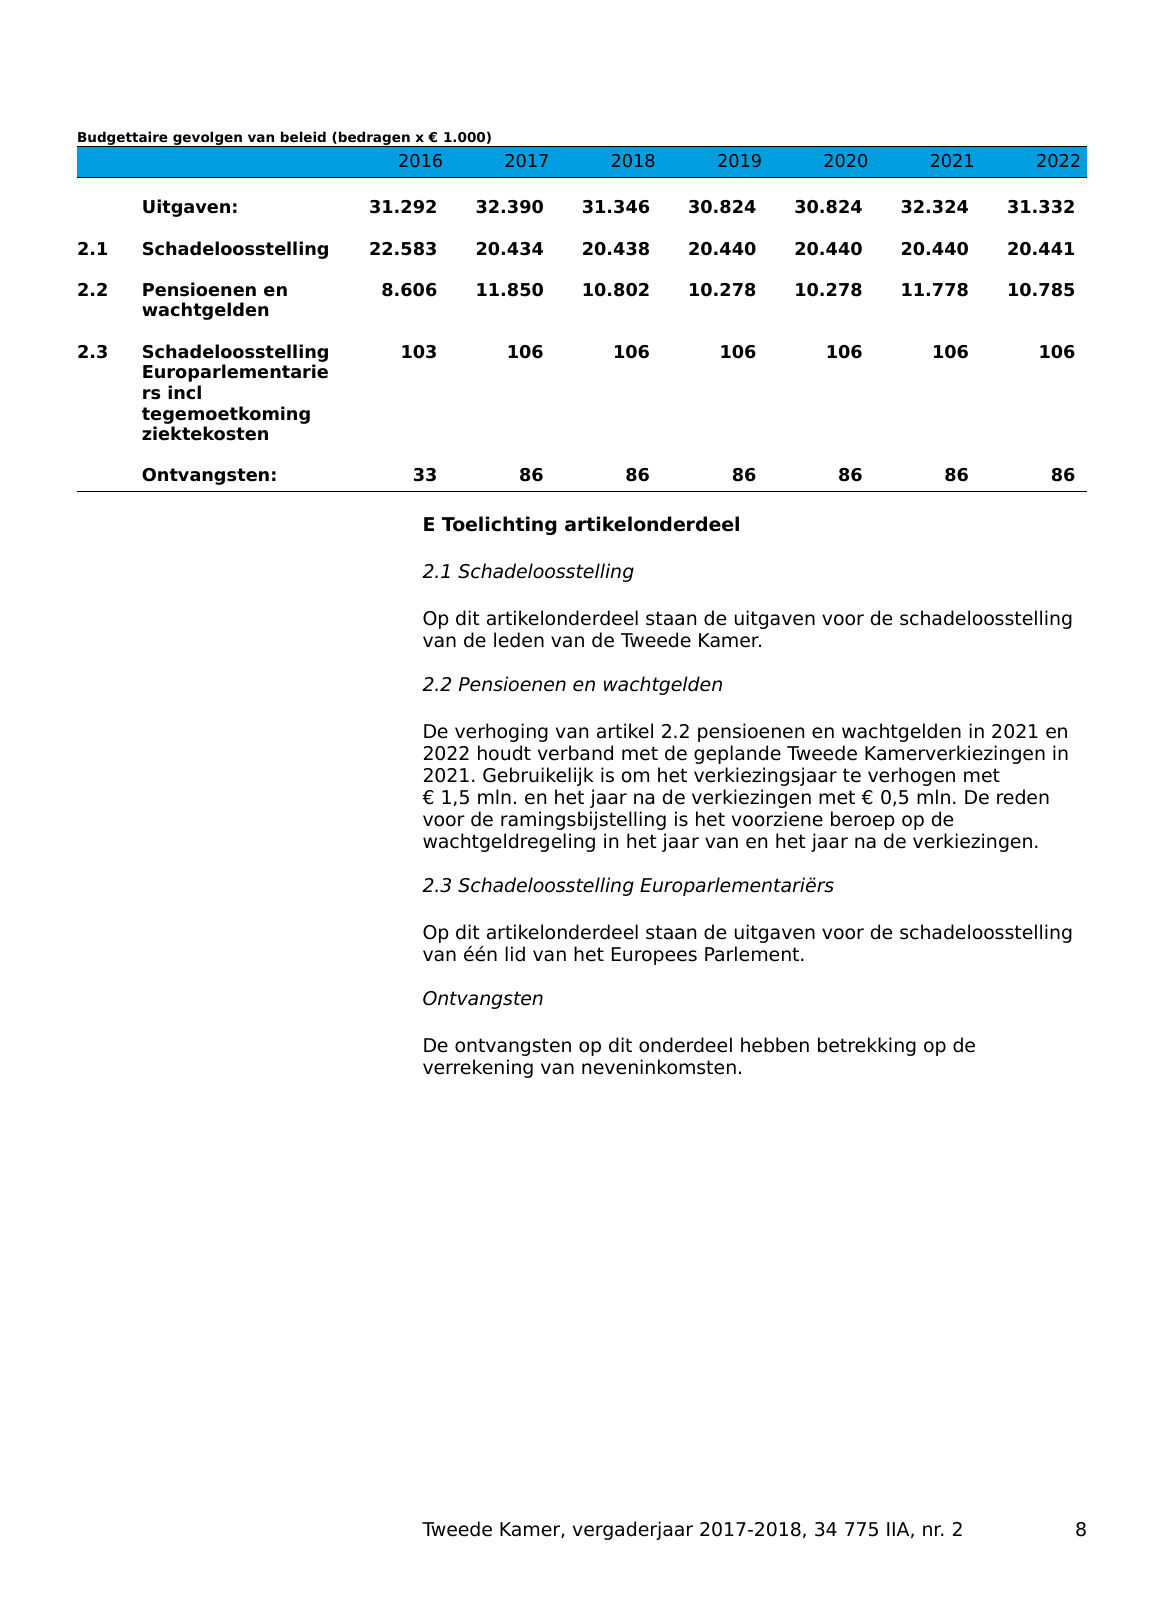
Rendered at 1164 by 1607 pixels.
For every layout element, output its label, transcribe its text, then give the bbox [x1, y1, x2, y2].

table_cell 106 [980, 342, 1087, 445]
table_cell 103 [343, 342, 449, 445]
table_cell [77, 321, 136, 342]
table_cell 106 [555, 342, 661, 445]
table_cell [555, 259, 661, 280]
table_cell [874, 218, 980, 238]
table_cell [661, 178, 768, 197]
table_cell 86 [555, 465, 661, 491]
table_cell [980, 445, 1087, 465]
table_cell [661, 259, 768, 280]
table_header Budgettaire gevolgen van beleid (bedragen x € 1.000) [77, 130, 1087, 146]
subtitle Ontvangsten [422, 988, 1087, 1010]
table_cell 10.802 [555, 280, 661, 321]
table_cell [136, 321, 342, 342]
table_cell [136, 445, 342, 465]
table_cell [77, 218, 136, 238]
table_cell [77, 197, 136, 218]
table_cell [449, 259, 555, 280]
table_cell [555, 445, 661, 465]
subtitle 2.1 Schadeloosstelling [422, 561, 1087, 583]
table_cell [449, 218, 555, 238]
table_cell [77, 147, 136, 177]
table_cell 106 [661, 342, 768, 445]
text Op dit artikelonderdeel staan de uitgaven voor de schadeloosstelling van de leden van de Tweede Kamer. [422, 608, 1087, 652]
table_cell 86 [768, 465, 874, 491]
table_cell 20.434 [449, 239, 555, 259]
table_cell Uitgaven: [136, 197, 342, 218]
table_cell [343, 259, 449, 280]
table_cell 11.850 [449, 280, 555, 321]
text De ontvangsten op dit onderdeel hebben betrekking op de verrekening van neveninkomsten. [422, 1035, 1087, 1079]
table_cell [77, 178, 136, 197]
table_cell [136, 147, 342, 177]
table_cell 10.785 [980, 280, 1087, 321]
table_cell [555, 321, 661, 342]
table_cell [77, 259, 136, 280]
table_cell 11.778 [874, 280, 980, 321]
table_cell 2.1 [77, 239, 136, 259]
text De verhoging van artikel 2.2 pensioenen en wachtgelden in 2021 en 2022 houdt verband met de geplande Tweede Kamerverkiezingen in 2021. Gebruikelijk is om het verkiezingsjaar te verhogen met € 1,5 mln. en het jaar na de verkiezingen met € 0,5 mln. De reden voor de ramingsbijstelling is het voorziene beroep op de wachtgeldregeling in het jaar van en het jaar na de verkiezingen. [422, 721, 1087, 853]
table_cell 2016 [343, 147, 449, 177]
table_cell [768, 218, 874, 238]
table_cell 86 [980, 465, 1087, 491]
table_cell 10.278 [661, 280, 768, 321]
table_cell 86 [874, 465, 980, 491]
table_cell [555, 218, 661, 238]
table_cell [449, 445, 555, 465]
table_cell [768, 259, 874, 280]
table_cell 2017 [449, 147, 555, 177]
table_cell [136, 218, 342, 238]
table_cell [661, 321, 768, 342]
table_cell 2020 [768, 147, 874, 177]
table_cell 2.2 [77, 280, 136, 321]
table_cell 20.440 [874, 239, 980, 259]
subtitle 2.2 Pensioenen en wachtgelden [422, 674, 1087, 696]
table_cell 30.824 [768, 197, 874, 218]
table_cell 86 [661, 465, 768, 491]
table_cell 33 [343, 465, 449, 491]
subtitle E Toelichting artikelonderdeel [422, 514, 1087, 536]
table_cell [768, 178, 874, 197]
table_cell 2019 [661, 147, 768, 177]
table_cell 31.346 [555, 197, 661, 218]
table_cell 32.390 [449, 197, 555, 218]
table_cell [449, 321, 555, 342]
table_cell [874, 445, 980, 465]
table_cell 31.332 [980, 197, 1087, 218]
table_cell [980, 218, 1087, 238]
table_cell [980, 178, 1087, 197]
table_cell Schadeloosstelling [136, 239, 342, 259]
table_cell 10.278 [768, 280, 874, 321]
table_cell [661, 445, 768, 465]
text Op dit artikelonderdeel staan de uitgaven voor de schadeloosstelling van één lid van het Europees Parlement. [422, 922, 1087, 966]
table_cell 8.606 [343, 280, 449, 321]
table_cell 22.583 [343, 239, 449, 259]
table_cell [980, 321, 1087, 342]
table_cell [77, 465, 136, 491]
table_cell [980, 259, 1087, 280]
table_cell Ontvangsten: [136, 465, 342, 491]
table_cell 20.440 [661, 239, 768, 259]
table_cell [768, 321, 874, 342]
table_cell [136, 178, 342, 197]
table_cell [343, 321, 449, 342]
subtitle 2.3 Schadeloosstelling Europarlementariërs [422, 875, 1087, 897]
table_cell 20.440 [768, 239, 874, 259]
table_cell 2018 [555, 147, 661, 177]
table_cell [661, 218, 768, 238]
table_cell [768, 445, 874, 465]
table_cell 106 [874, 342, 980, 445]
table_cell 30.824 [661, 197, 768, 218]
table_cell [449, 178, 555, 197]
table_cell 20.438 [555, 239, 661, 259]
table_cell [343, 218, 449, 238]
table_cell 106 [449, 342, 555, 445]
table_cell 32.324 [874, 197, 980, 218]
table_cell 31.292 [343, 197, 449, 218]
table_cell [343, 445, 449, 465]
table_cell [555, 178, 661, 197]
table_cell 106 [768, 342, 874, 445]
table_cell [874, 321, 980, 342]
table_cell [136, 259, 342, 280]
table_cell 86 [449, 465, 555, 491]
table_cell 2022 [980, 147, 1087, 177]
table_cell Pensioenen en wachtgelden [136, 280, 342, 321]
table_cell [343, 178, 449, 197]
table_cell 2.3 [77, 342, 136, 445]
table_cell 2021 [874, 147, 980, 177]
table_cell [874, 178, 980, 197]
table_cell Schadeloosstelling Europarlementariers incl tegemoetkoming ziektekosten [136, 342, 342, 445]
table_cell 20.441 [980, 239, 1087, 259]
table_cell [874, 259, 980, 280]
table_cell [77, 445, 136, 465]
